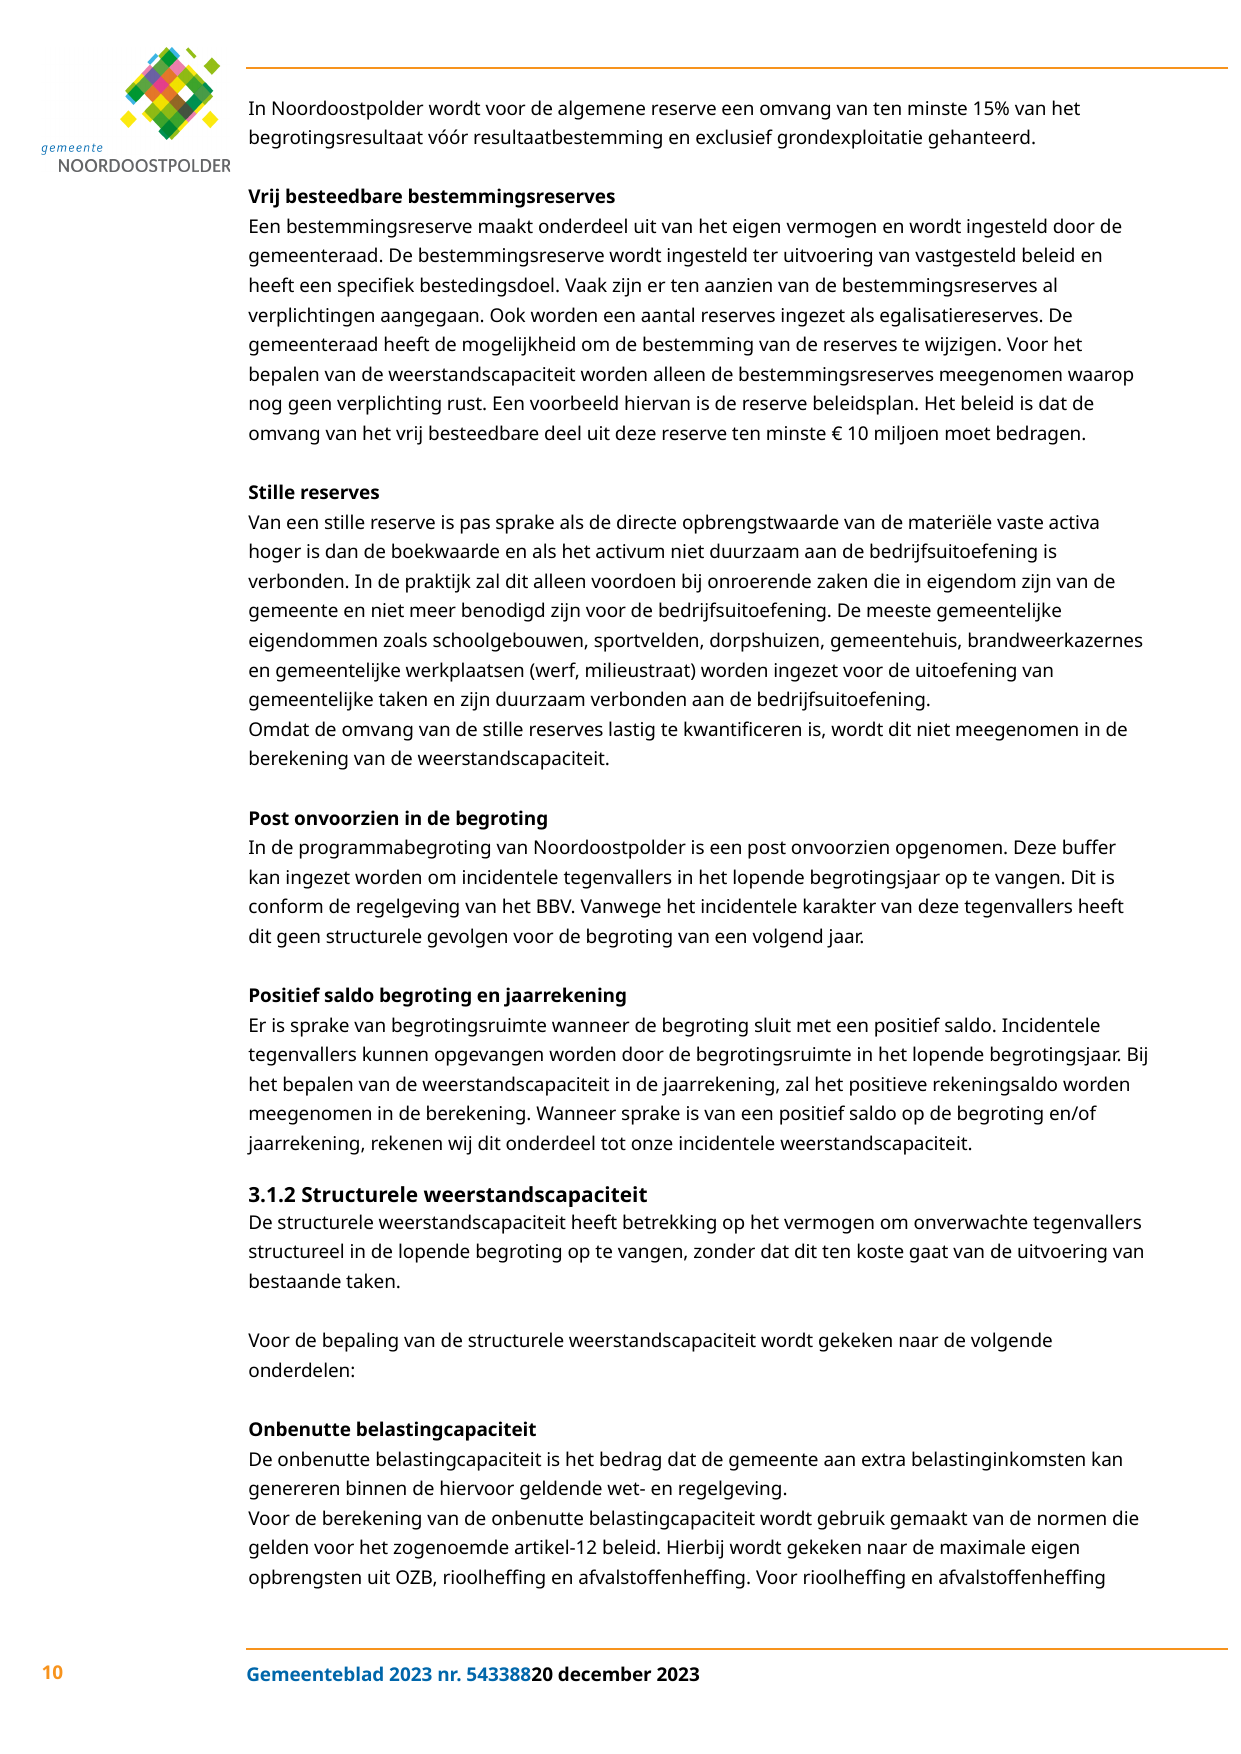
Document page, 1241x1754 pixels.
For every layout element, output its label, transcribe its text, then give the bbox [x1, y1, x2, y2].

text In de programmabegroting van Noordoostpolder is een post onvoorzien opgenomen. Deze buffer kan ingezet worden om incidentele tegenvallers in het lopende begrotingsjaar op te vangen. Dit is conform de regelgeving van het BBV. Vanwege het incidentele karakter van deze tegenvallers heeft dit geen structurele gevolgen voor de begroting van een volgend jaar. [248, 834, 1152, 949]
picture [41, 47, 231, 172]
text In Noordoostpolder wordt voor de algemene reserve een omvang van ten minste 15% van het begrotingsresultaat vóór resultaatbestemming en exclusief grondexploitatie gehanteerd. [248, 95, 1152, 150]
text Vrij besteedbare bestemmingsreserves [248, 183, 1152, 209]
text 3.1.2 Structurele weerstandscapaciteit [248, 1181, 1152, 1209]
text De onbenutte belastingcapaciteit is het bedrag dat de gemeente aan extra belastinginkomsten kan genereren binnen de hiervoor geldende wet- en regelgeving. [248, 1446, 1152, 1501]
text Post onvoorzien in de begroting [248, 805, 1152, 831]
text Van een stille reserve is pas sprake als de directe opbrengstwaarde van de materiële vaste activa hoger is dan de boekwaarde en als het activum niet duurzaam aan de bedrijfsuitoefening is verbonden. In de praktijk zal dit alleen voordoen bij onroerende zaken die in eigendom zijn van de gemeente en niet meer benodigd zijn voor de bedrijfsuitoefening. De meeste gemeentelijke eigendommen zoals schoolgebouwen, sportvelden, dorpshuizen, gemeentehuis, brandweerkazernes en gemeentelijke werkplaatsen (werf, milieustraat) worden ingezet voor de uitoefening van gemeentelijke taken en zijn duurzaam verbonden aan de bedrijfsuitoefening. [248, 509, 1152, 712]
text De structurele weerstandscapaciteit heeft betrekking op het vermogen om onverwachte tegenvallers structureel in de lopende begroting op te vangen, zonder dat dit ten koste gaat van de uitvoering van bestaande taken. [248, 1209, 1152, 1294]
text Onbenutte belastingcapaciteit [248, 1416, 1152, 1442]
text Voor de bepaling van de structurele weerstandscapaciteit wordt gekeken naar de volgende onderdelen: [248, 1327, 1152, 1383]
text Er is sprake van begrotingsruimte wanneer de begroting sluit met een positief saldo. Incidentele tegenvallers kunnen opgevangen worden door de begrotingsruimte in het lopende begrotingsjaar. Bij het bepalen van de weerstandscapaciteit in de jaarrekening, zal het positieve rekeningsaldo worden meegenomen in de berekening. Wanneer sprake is van een positief saldo op de begroting en/of jaarrekening, rekenen wij dit onderdeel tot onze incidentele weerstandscapaciteit. [248, 1012, 1152, 1156]
text Stille reserves [248, 479, 1152, 505]
text Omdat de omvang van de stille reserves lastig te kwantificeren is, wordt dit niet meegenomen in de berekening van de weerstandscapaciteit. [248, 716, 1152, 771]
text Een bestemmingsreserve maakt onderdeel uit van het eigen vermogen en wordt ingesteld door de gemeenteraad. De bestemmingsreserve wordt ingesteld ter uitvoering van vastgesteld beleid en heeft een specifiek bestedingsdoel. Vaak zijn er ten aanzien van de bestemmingsreserves al verplichtingen aangegaan. Ook worden een aantal reserves ingezet als egalisatiereserves. De gemeenteraad heeft de mogelijkheid om de bestemming van de reserves te wijzigen. Voor het bepalen van de weerstandscapaciteit worden alleen de bestemmingsreserves meegenomen waarop nog geen verplichting rust. Een voorbeeld hiervan is de reserve beleidsplan. Het beleid is dat de omvang van het vrij besteedbare deel uit deze reserve ten minste € 10 miljoen moet bedragen. [248, 213, 1152, 446]
text Voor de berekening van de onbenutte belastingcapaciteit wordt gebruik gemaakt van de normen die gelden voor het zogenoemde artikel-12 beleid. Hierbij wordt gekeken naar de maximale eigen opbrengsten uit OZB, rioolheffing en afvalstoffenheffing. Voor rioolheffing en afvalstoffenheffing [248, 1505, 1152, 1590]
text Positief saldo begroting en jaarrekening [248, 982, 1152, 1008]
